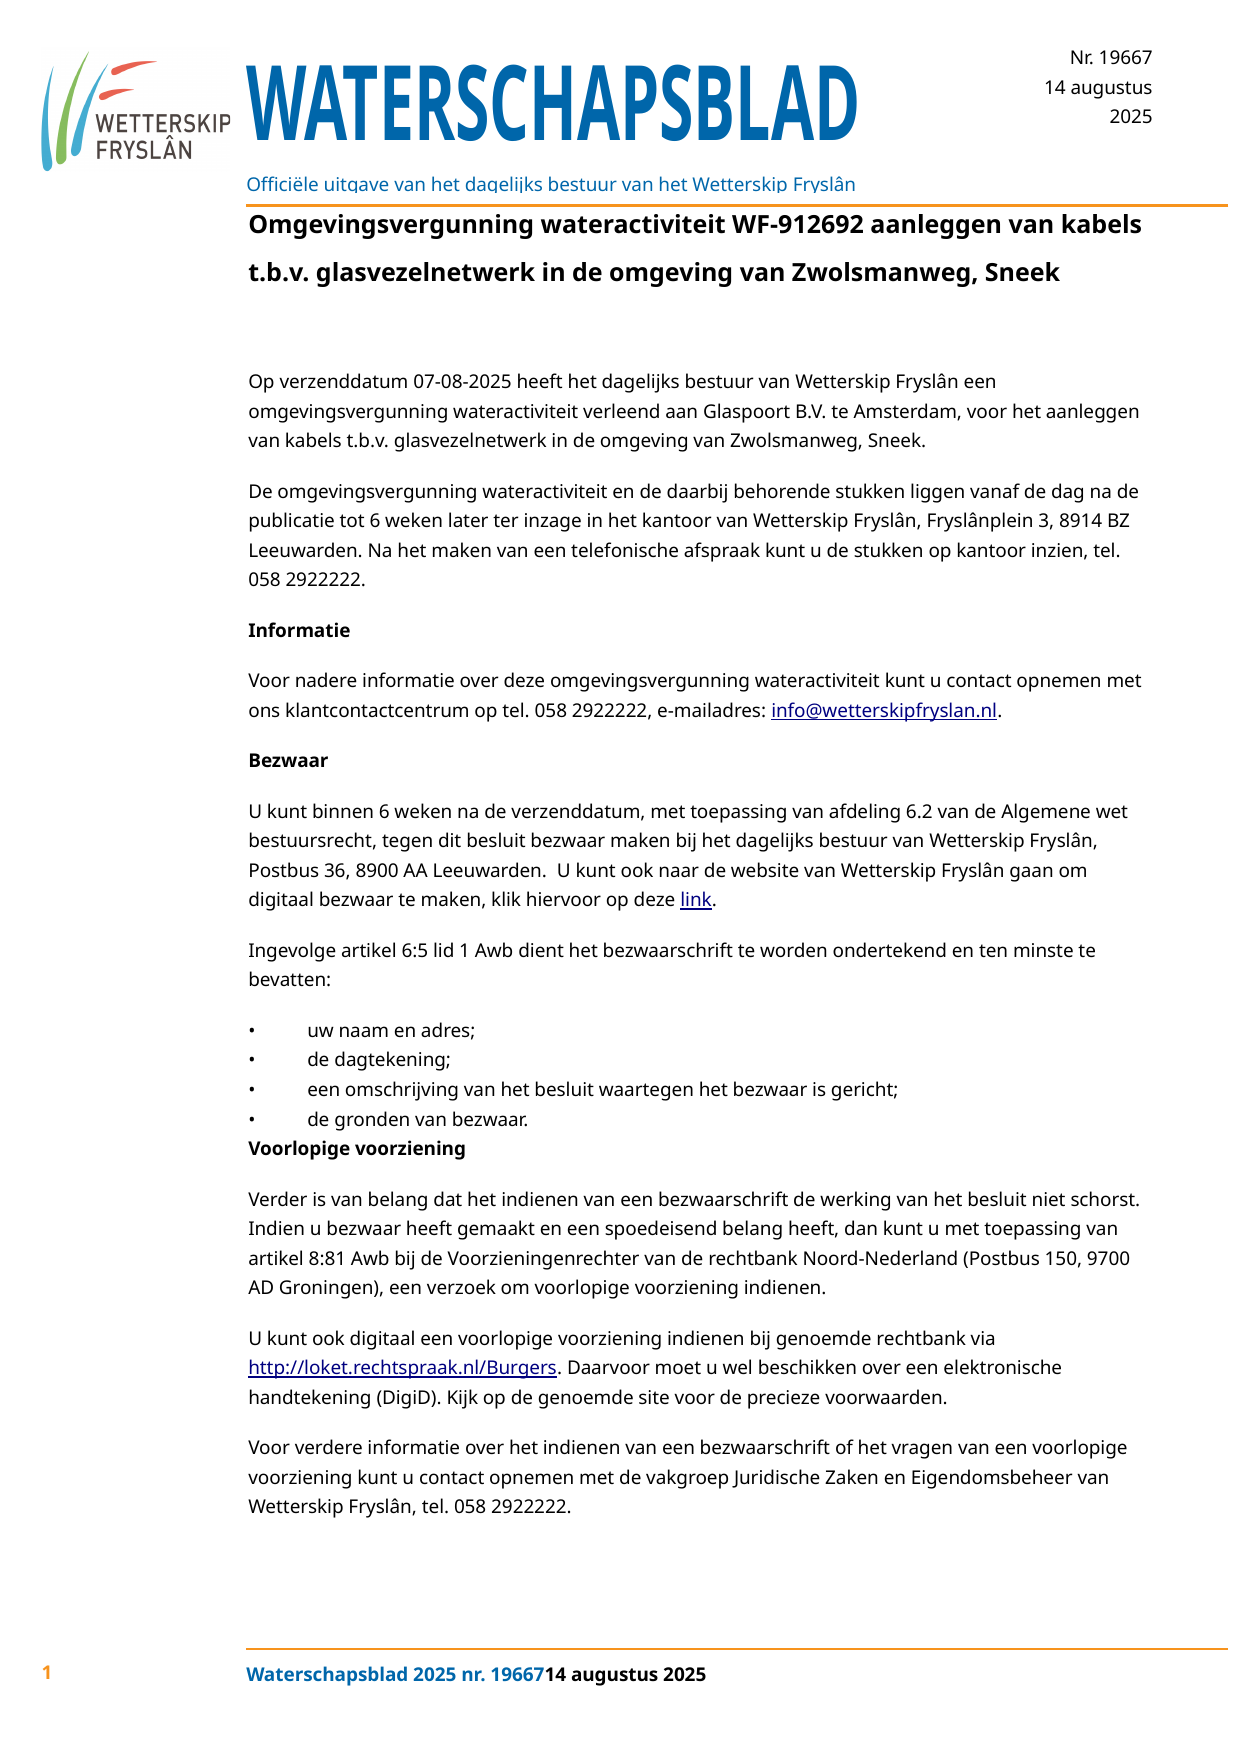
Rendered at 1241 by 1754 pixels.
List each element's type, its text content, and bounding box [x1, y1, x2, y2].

list de gronden van bezwaar. [248, 1106, 1152, 1132]
list een omschrijving van het besluit waartegen het bezwaar is gericht; [248, 1076, 1152, 1102]
list de dagtekening; [248, 1047, 1152, 1072]
picture [41, 47, 231, 172]
text De omgevingsvergunning wateractiviteit en de daarbij behorende stukken liggen vanaf de dag na de publicatie tot 6 weken later ter inzage in het kantoor van Wetterskip Fryslân, Fryslânplein 3, 8914 BZ Leeuwarden. Na het maken van een telefonische afspraak kunt u de stukken op kantoor inzien, tel. 058 2922222. [248, 478, 1152, 592]
text Voorlopige voorziening [248, 1135, 1152, 1161]
text Verder is van belang dat het indienen van een bezwaarschrift de werking van het besluit niet schorst. Indien u bezwaar heeft gemaakt en een spoedeisend belang heeft, dan kunt u met toepassing van artikel 8:81 Awb bij de Voorzieningenrechter van de rechtbank Noord-Nederland (Postbus 150, 9700 AD Groningen), een verzoek om voorlopige voorziening indienen. [248, 1186, 1152, 1300]
text Voor nadere informatie over deze omgevingsvergunning wateractiviteit kunt u contact opnemen met ons klantcontactcentrum op tel. 058 2922222, e-mailadres: info@wetterskipfryslan.nl. [248, 667, 1152, 723]
text U kunt binnen 6 weken na de verzenddatum, met toepassing van afdeling 6.2 van de Algemene wet bestuursrecht, tegen dit besluit bezwaar maken bij het dagelijks bestuur van Wetterskip Fryslân, Postbus 36, 8900 AA Leeuwarden. U kunt ook naar de website van Wetterskip Fryslân gaan om digitaal bezwaar te maken, klik hiervoor op deze link. [248, 798, 1152, 912]
text Informatie [248, 617, 1152, 643]
text U kunt ook digitaal een voorlopige voorziening indienen bij genoemde rechtbank via http://loket.rechtspraak.nl/Burgers. Daarvoor moet u wel beschikken over een elektronische handtekening (DigiD). Kijk op de genoemde site voor de precieze voorwaarden. [248, 1325, 1152, 1410]
text Bezwaar [248, 747, 1152, 773]
list uw naam en adres; [248, 1017, 1152, 1043]
text Voor verdere informatie over het indienen van een bezwaarschrift of het vragen van een voorlopige voorziening kunt u contact opnemen met de vakgroep Juridische Zaken en Eigendomsbeheer van Wetterskip Fryslân, tel. 058 2922222. [248, 1434, 1152, 1519]
text Omgevingsvergunning wateractiviteit WF-912692 aanleggen van kabels t.b.v. glasvezelnetwerk in de omgeving van Zwolsmanweg, Sneek [248, 207, 1152, 288]
text Ingevolge artikel 6:5 lid 1 Awb dient het bezwaarschrift te worden ondertekend en ten minste te bevatten: [248, 937, 1152, 992]
text Op verzenddatum 07-08-2025 heeft het dagelijks bestuur van Wetterskip Fryslân een omgevingsvergunning wateractiviteit verleend aan Glaspoort B.V. te Amsterdam, voor het aanleggen van kabels t.b.v. glasvezelnetwerk in de omgeving van Zwolsmanweg, Sneek. [248, 368, 1152, 453]
